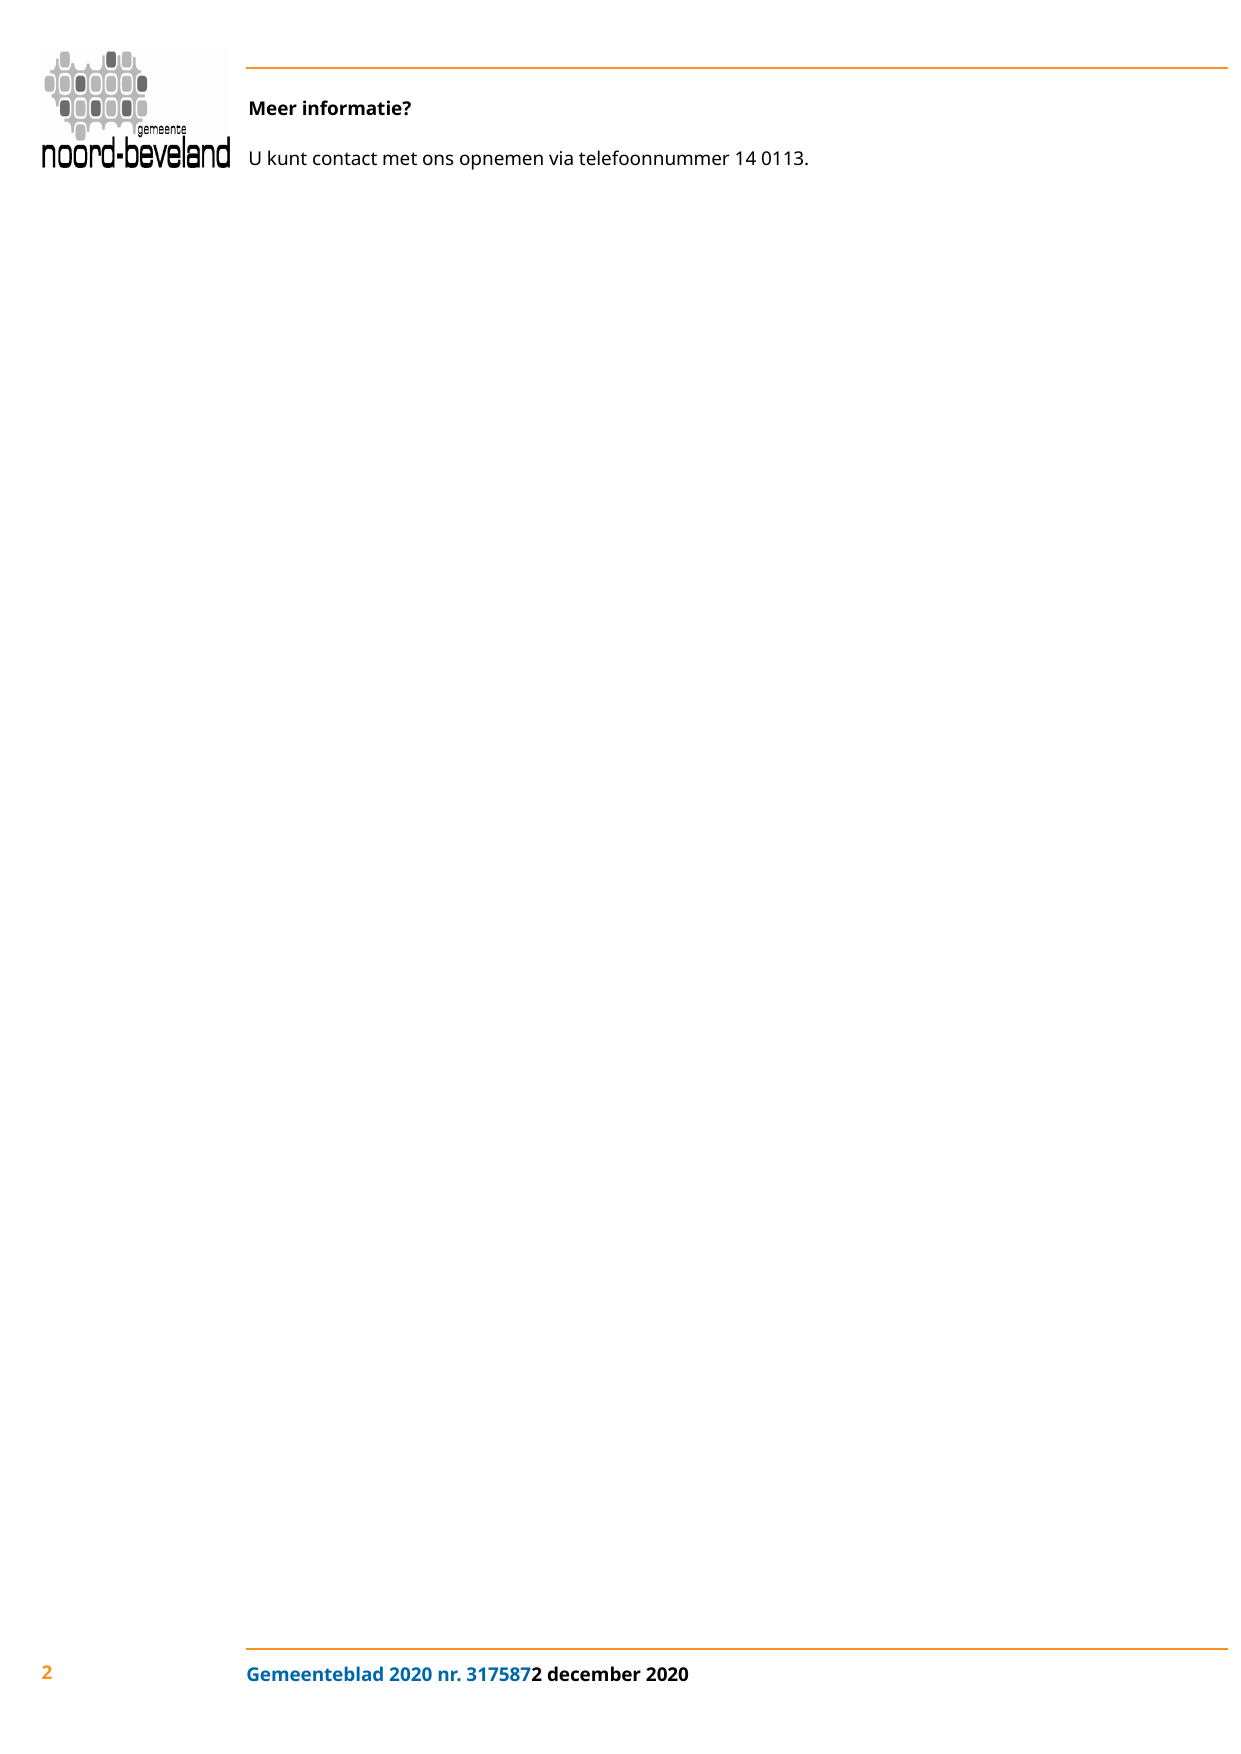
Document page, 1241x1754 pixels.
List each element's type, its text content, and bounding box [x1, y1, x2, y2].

text Meer informatie? [248, 95, 1152, 121]
text U kunt contact met ons opnemen via telefoonnummer 14 0113. [248, 145, 1152, 171]
picture [41, 47, 231, 172]
